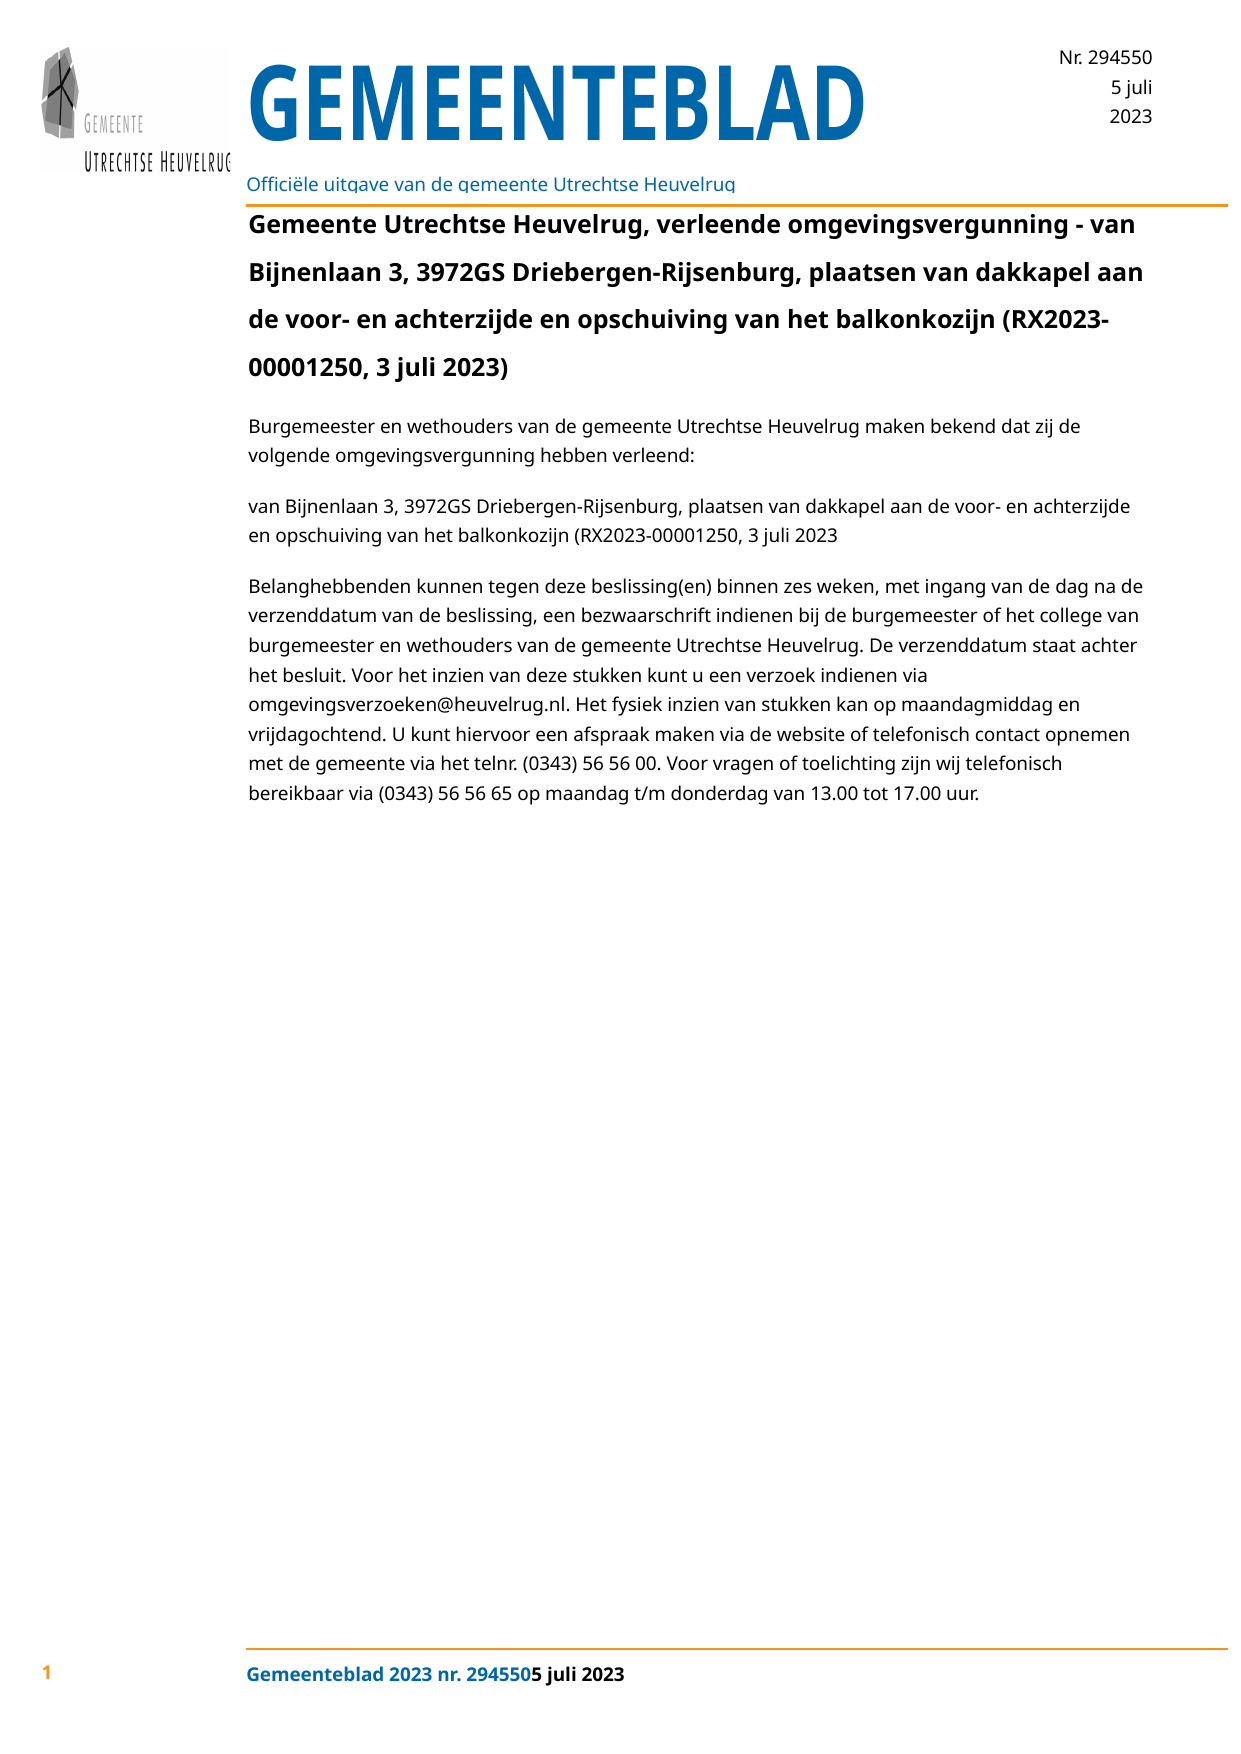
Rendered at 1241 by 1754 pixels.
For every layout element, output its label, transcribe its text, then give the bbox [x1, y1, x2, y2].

text Gemeente Utrechtse Heuvelrug, verleende omgevingsvergunning - van Bijnenlaan 3, 3972GS Driebergen-Rijsenburg, plaatsen van dakkapel aan de voor- en achterzijde en opschuiving van het balkonkozijn (RX2023-00001250, 3 juli 2023) [248, 207, 1152, 384]
text van Bijnenlaan 3, 3972GS Driebergen-Rijsenburg, plaatsen van dakkapel aan de voor- en achterzijde en opschuiving van het balkonkozijn (RX2023-00001250, 3 juli 2023 [248, 493, 1152, 548]
picture [41, 47, 231, 172]
text Burgemeester en wethouders van de gemeente Utrechtse Heuvelrug maken bekend dat zij de volgende omgevingsvergunning hebben verleend: [248, 413, 1152, 468]
text Belanghebbenden kunnen tegen deze beslissing(en) binnen zes weken, met ingang van de dag na de verzenddatum van de beslissing, een bezwaarschrift indienen bij de burgemeester of het college van burgemeester en wethouders van de gemeente Utrechtse Heuvelrug. De verzenddatum staat achter het besluit. Voor het inzien van deze stukken kunt u een verzoek indienen via omgevingsverzoeken@heuvelrug.nl. Het fysiek inzien van stukken kan op maandagmiddag en vrijdagochtend. U kunt hiervoor een afspraak maken via de website of telefonisch contact opnemen met de gemeente via het telnr. (0343) 56 56 00. Voor vragen of toelichting zijn wij telefonisch bereikbaar via (0343) 56 56 65 op maandag t/m donderdag van 13.00 tot 17.00 uur. [248, 573, 1152, 806]
